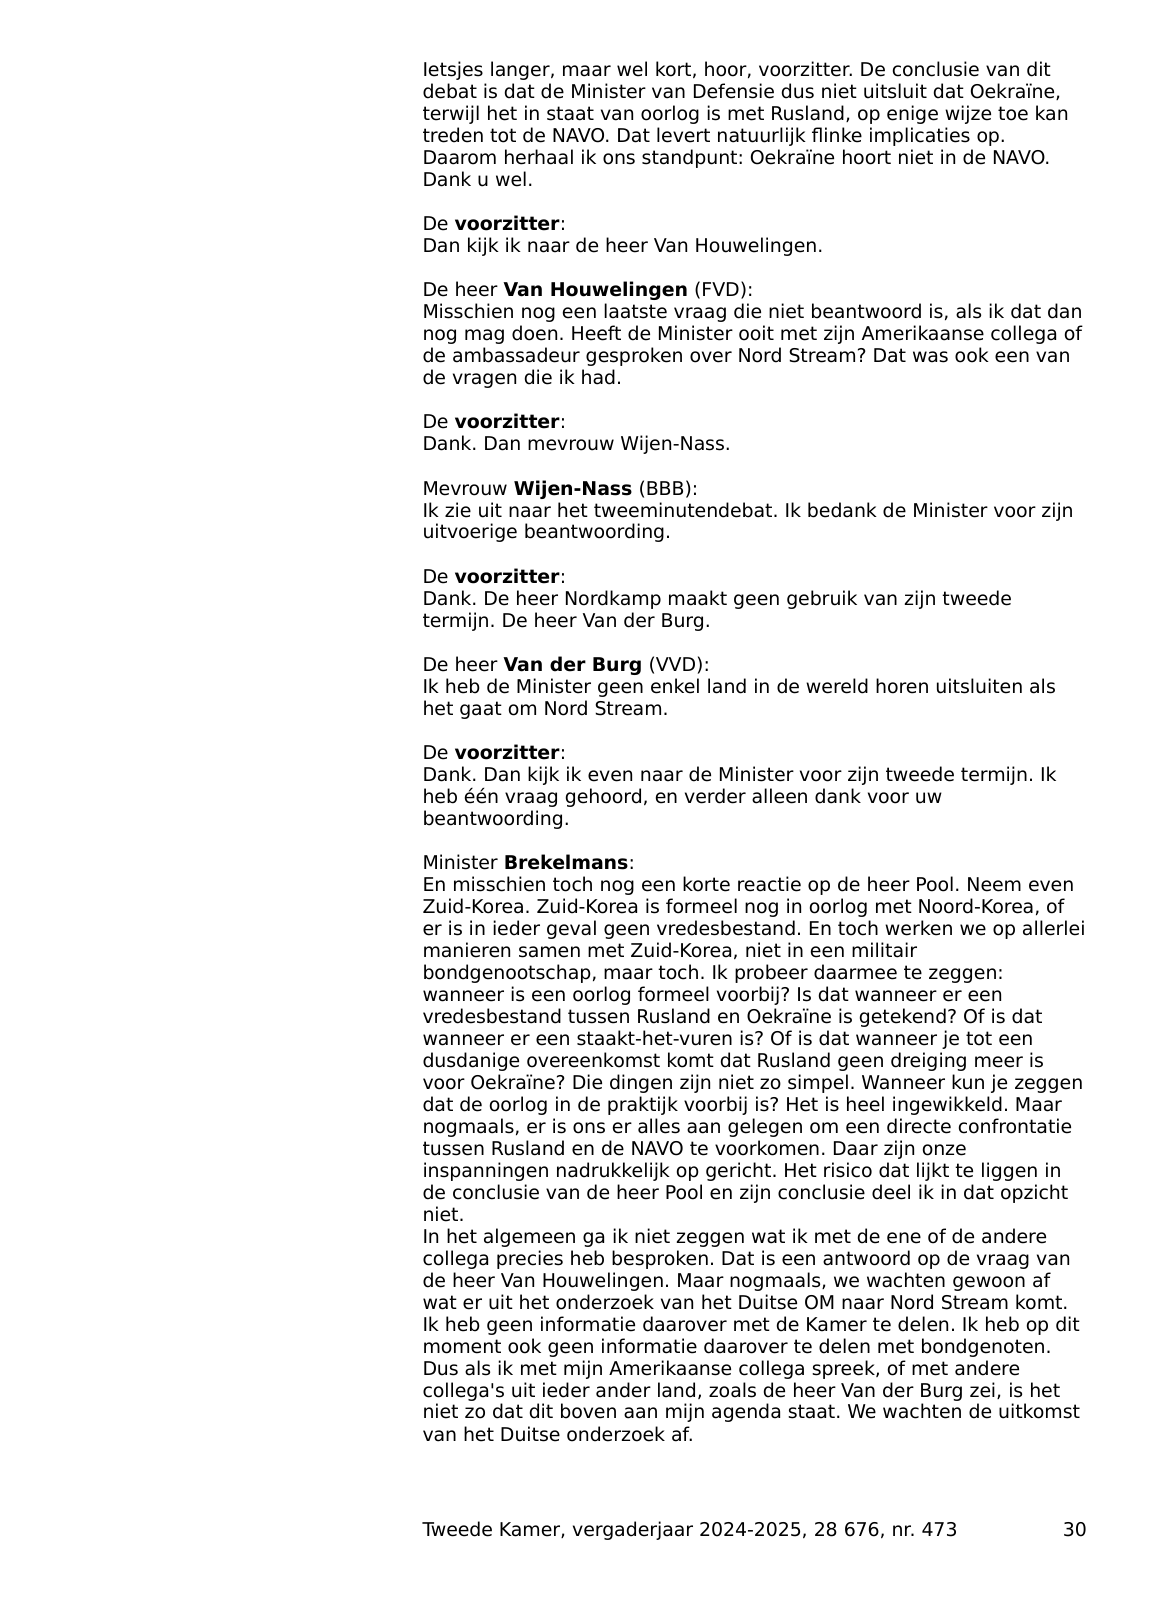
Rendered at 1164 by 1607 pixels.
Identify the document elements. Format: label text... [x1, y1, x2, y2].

text Minister Brekelmans: [422, 852, 1087, 874]
text De voorzitter: [422, 213, 1087, 235]
text Mevrouw Wijen-Nass (BBB): [422, 477, 1087, 499]
text De heer Van der Burg (VVD): [422, 654, 1087, 676]
text Ietsjes langer, maar wel kort, hoor, voorzitter. De conclusie van dit debat is dat de Minister van Defensie dus niet uitsluit dat Oekraïne, terwijl het in staat van oorlog is met Rusland, op enige wijze toe kan treden tot de NAVO. Dat levert natuurlijk flinke implicaties op. Daarom herhaal ik ons standpunt: Oekraïne hoort niet in de NAVO. Dank u wel. [422, 59, 1087, 191]
text Dank. Dan mevrouw Wijen-Nass. [422, 433, 1087, 455]
text En misschien toch nog een korte reactie op de heer Pool. Neem even Zuid-Korea. Zuid-Korea is formeel nog in oorlog met Noord-Korea, of er is in ieder geval geen vredesbestand. En toch werken we op allerlei manieren samen met Zuid-Korea, niet in een militair bondgenootschap, maar toch. Ik probeer daarmee te zeggen: wanneer is een oorlog formeel voorbij? Is dat wanneer er een vredesbestand tussen Rusland en Oekraïne is getekend? Of is dat wanneer er een staakt-het-vuren is? Of is dat wanneer je tot een dusdanige overeenkomst komt dat Rusland geen dreiging meer is voor Oekraïne? Die dingen zijn niet zo simpel. Wanneer kun je zeggen dat de oorlog in de praktijk voorbij is? Het is heel ingewikkeld. Maar nogmaals, er is ons er alles aan gelegen om een directe confrontatie tussen Rusland en de NAVO te voorkomen. Daar zijn onze inspanningen nadrukkelijk op gericht. Het risico dat lijkt te liggen in de conclusie van de heer Pool en zijn conclusie deel ik in dat opzicht niet. [422, 874, 1087, 1226]
text Dank. De heer Nordkamp maakt geen gebruik van zijn tweede termijn. De heer Van der Burg. [422, 588, 1087, 632]
text De voorzitter: [422, 566, 1087, 588]
text In het algemeen ga ik niet zeggen wat ik met de ene of de andere collega precies heb besproken. Dat is een antwoord op de vraag van de heer Van Houwelingen. Maar nogmaals, we wachten gewoon af wat er uit het onderzoek van het Duitse OM naar Nord Stream komt. Ik heb geen informatie daarover met de Kamer te delen. Ik heb op dit moment ook geen informatie daarover te delen met bondgenoten. Dus als ik met mijn Amerikaanse collega spreek, of met andere collega's uit ieder ander land, zoals de heer Van der Burg zei, is het niet zo dat dit boven aan mijn agenda staat. We wachten de uitkomst van het Duitse onderzoek af. [422, 1226, 1087, 1445]
text Dank. Dan kijk ik even naar de Minister voor zijn tweede termijn. Ik heb één vraag gehoord, en verder alleen dank voor uw beantwoording. [422, 764, 1087, 830]
text Dan kijk ik naar de heer Van Houwelingen. [422, 235, 1087, 257]
text De heer Van Houwelingen (FVD): [422, 279, 1087, 301]
text Ik heb de Minister geen enkel land in de wereld horen uitsluiten als het gaat om Nord Stream. [422, 676, 1087, 720]
text Misschien nog een laatste vraag die niet beantwoord is, als ik dat dan nog mag doen. Heeft de Minister ooit met zijn Amerikaanse collega of de ambassadeur gesproken over Nord Stream? Dat was ook een van de vragen die ik had. [422, 301, 1087, 389]
text De voorzitter: [422, 411, 1087, 433]
text De voorzitter: [422, 742, 1087, 764]
text Ik zie uit naar het tweeminutendebat. Ik bedank de Minister voor zijn uitvoerige beantwoording. [422, 499, 1087, 543]
